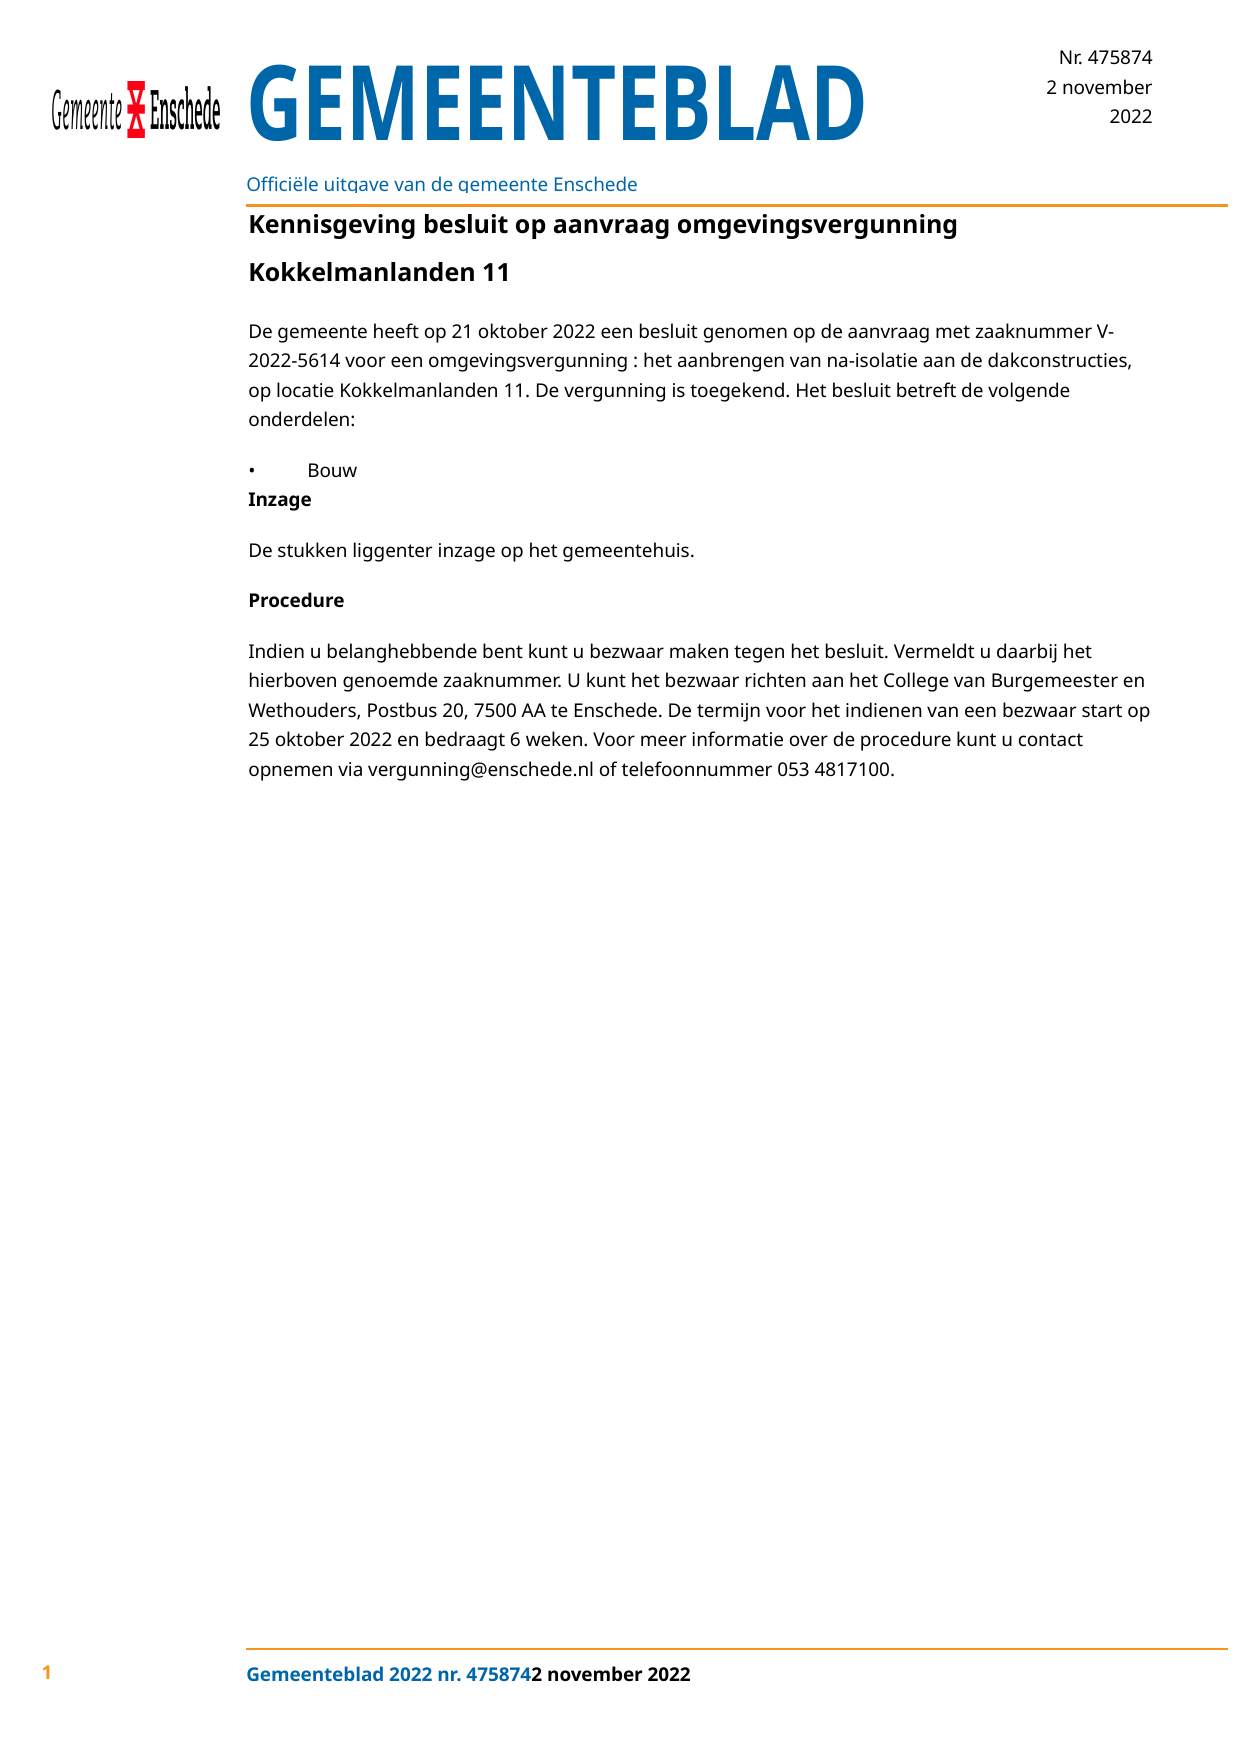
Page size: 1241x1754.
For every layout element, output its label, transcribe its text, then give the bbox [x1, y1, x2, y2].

text De gemeente heeft op 21 oktober 2022 een besluit genomen op de aanvraag met zaaknummer V-2022-5614 voor een omgevingsvergunning : het aanbrengen van na-isolatie aan de dakconstructies, op locatie Kokkelmanlanden 11. De vergunning is toegekend. Het besluit betreft de volgende onderdelen: [248, 318, 1152, 432]
text Procedure [248, 587, 1152, 613]
text Kennisgeving besluit op aanvraag omgevingsvergunning Kokkelmanlanden 11 [248, 207, 1152, 288]
picture [41, 47, 231, 172]
text Inzage [248, 487, 1152, 512]
text De stukken liggenter inzage op het gemeentehuis. [248, 537, 1152, 563]
list Bouw [248, 457, 1152, 483]
text Indien u belanghebbende bent kunt u bezwaar maken tegen het besluit. Vermeldt u daarbij het hierboven genoemde zaaknummer. U kunt het bezwaar richten aan het College van Burgemees­ter en Wethouders, Postbus 20, 7500 AA te Enschede. De termijn voor het indienen van een bezwaar start op 25 oktober 2022 en bedraagt 6 weken. Voor meer informatie over de procedure kunt u contact opnemen via vergunning@enschede.nl of telefoonnummer 053 4817100. [248, 638, 1152, 782]
